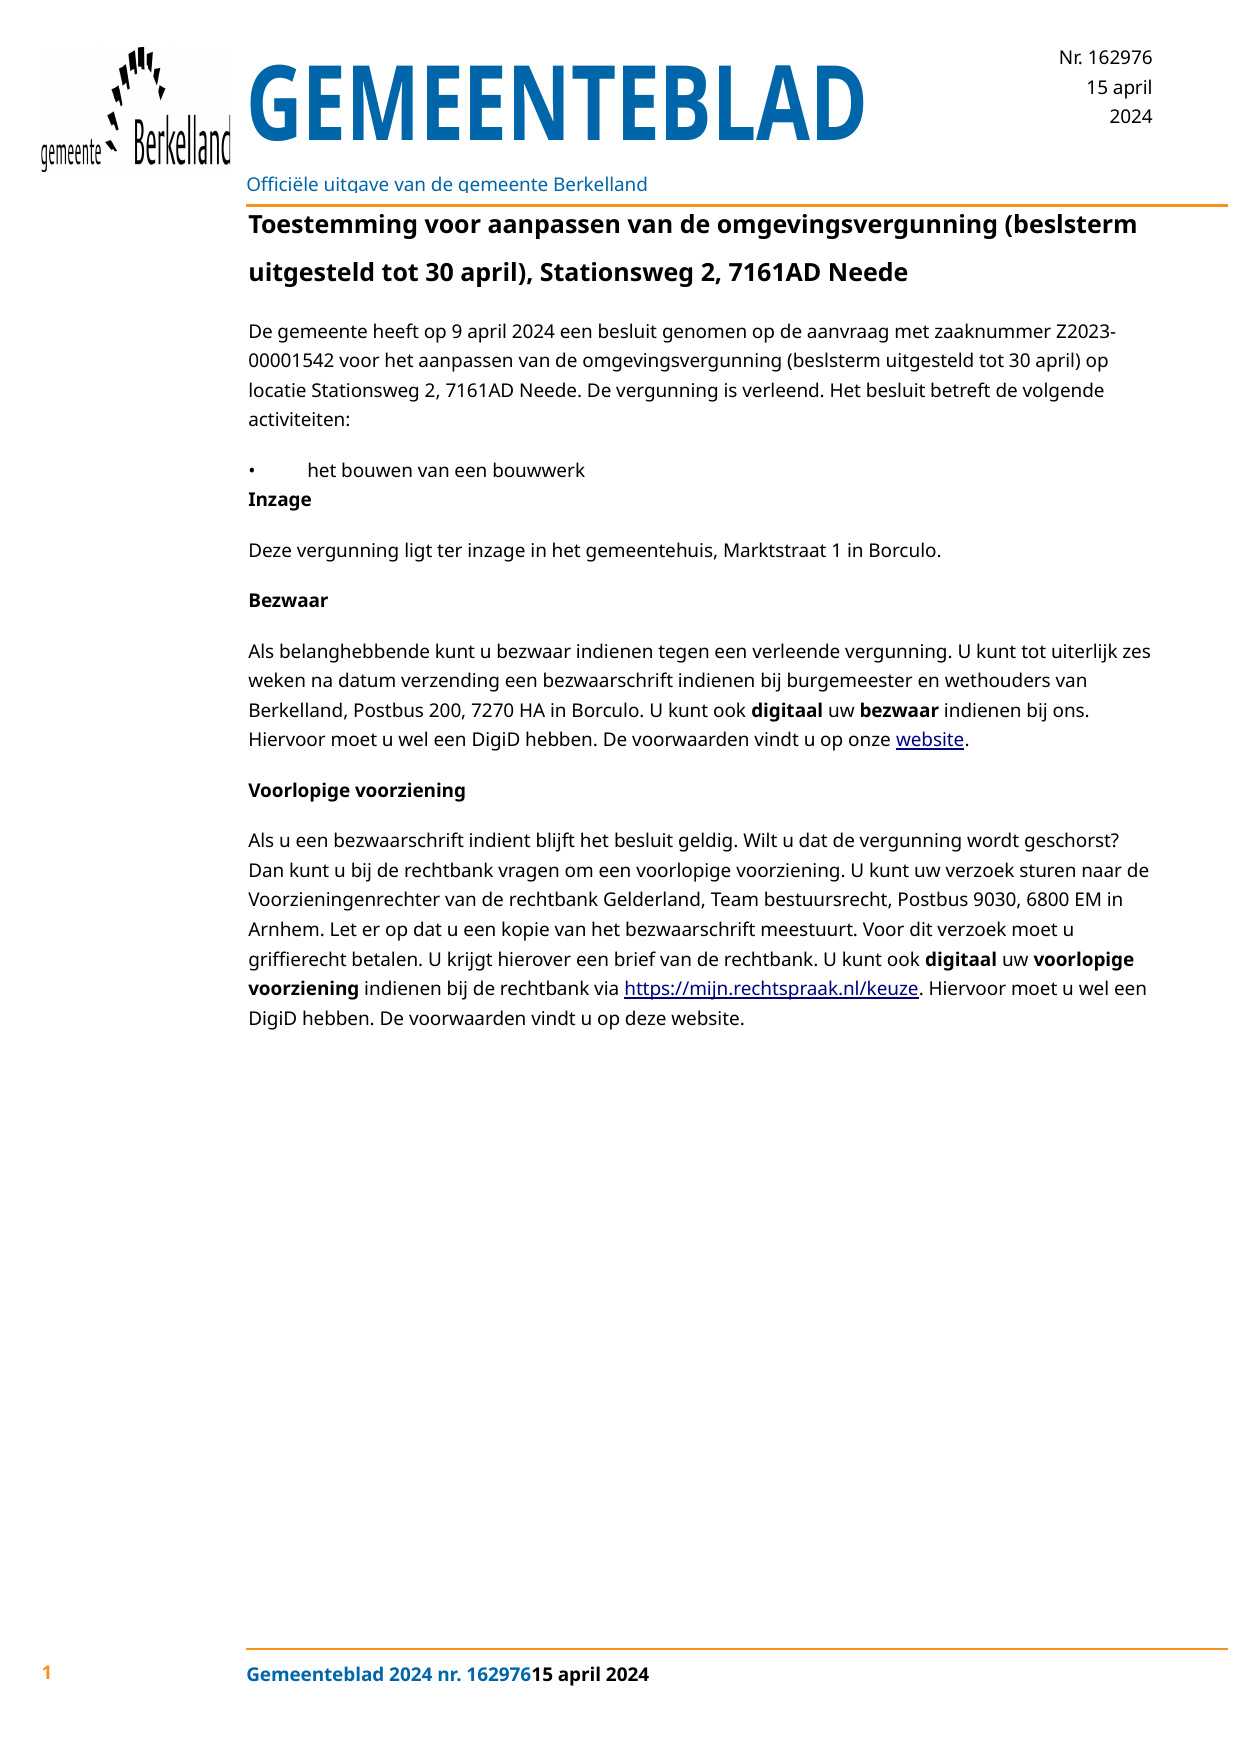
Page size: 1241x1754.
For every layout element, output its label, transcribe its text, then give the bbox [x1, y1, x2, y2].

text Deze vergunning ligt ter inzage in het gemeentehuis, Marktstraat 1 in Borculo. [248, 537, 1152, 563]
text Inzage [248, 487, 1152, 512]
text De gemeente heeft op 9 april 2024 een besluit genomen op de aanvraag met zaaknummer Z2023-00001542 voor het aanpassen van de omgevingsvergunning (beslsterm uitgesteld tot 30 april) op locatie Stationsweg 2, 7161AD Neede. De vergunning is verleend. Het besluit betreft de volgende activiteiten: [248, 318, 1152, 432]
text Bezwaar [248, 587, 1152, 613]
text Toestemming voor aanpassen van de omgevingsvergunning (beslsterm uitgesteld tot 30 april), Stationsweg 2, 7161AD Neede [248, 207, 1152, 288]
list het bouwen van een bouwwerk [248, 457, 1152, 483]
text Als u een bezwaarschrift indient blijft het besluit geldig. Wilt u dat de vergunning wordt geschorst? Dan kunt u bij de rechtbank vragen om een voorlopige voorziening. U kunt uw verzoek sturen naar de Voorzieningenrechter van de rechtbank Gelderland, Team bestuursrecht, Postbus 9030, 6800 EM in Arnhem. Let er op dat u een kopie van het bezwaarschrift meestuurt. Voor dit verzoek moet u griffierecht betalen. U krijgt hierover een brief van de rechtbank. U kunt ook digitaal uw voorlopige voorziening indienen bij de rechtbank via https://mijn.rechtspraak.nl/keuze. Hiervoor moet u wel een DigiD hebben. De voorwaarden vindt u op deze website. [248, 827, 1152, 1031]
text Als belanghebbende kunt u bezwaar indienen tegen een verleende vergunning. U kunt tot uiterlijk zes weken na datum verzending een bezwaarschrift indienen bij burgemeester en wethouders van Berkelland, Postbus 200, 7270 HA in Borculo. U kunt ook digitaal uw bezwaar indienen bij ons. Hiervoor moet u wel een DigiD hebben. De voorwaarden vindt u op onze website. [248, 638, 1152, 752]
picture [41, 47, 231, 172]
text Voorlopige voorziening [248, 777, 1152, 803]
